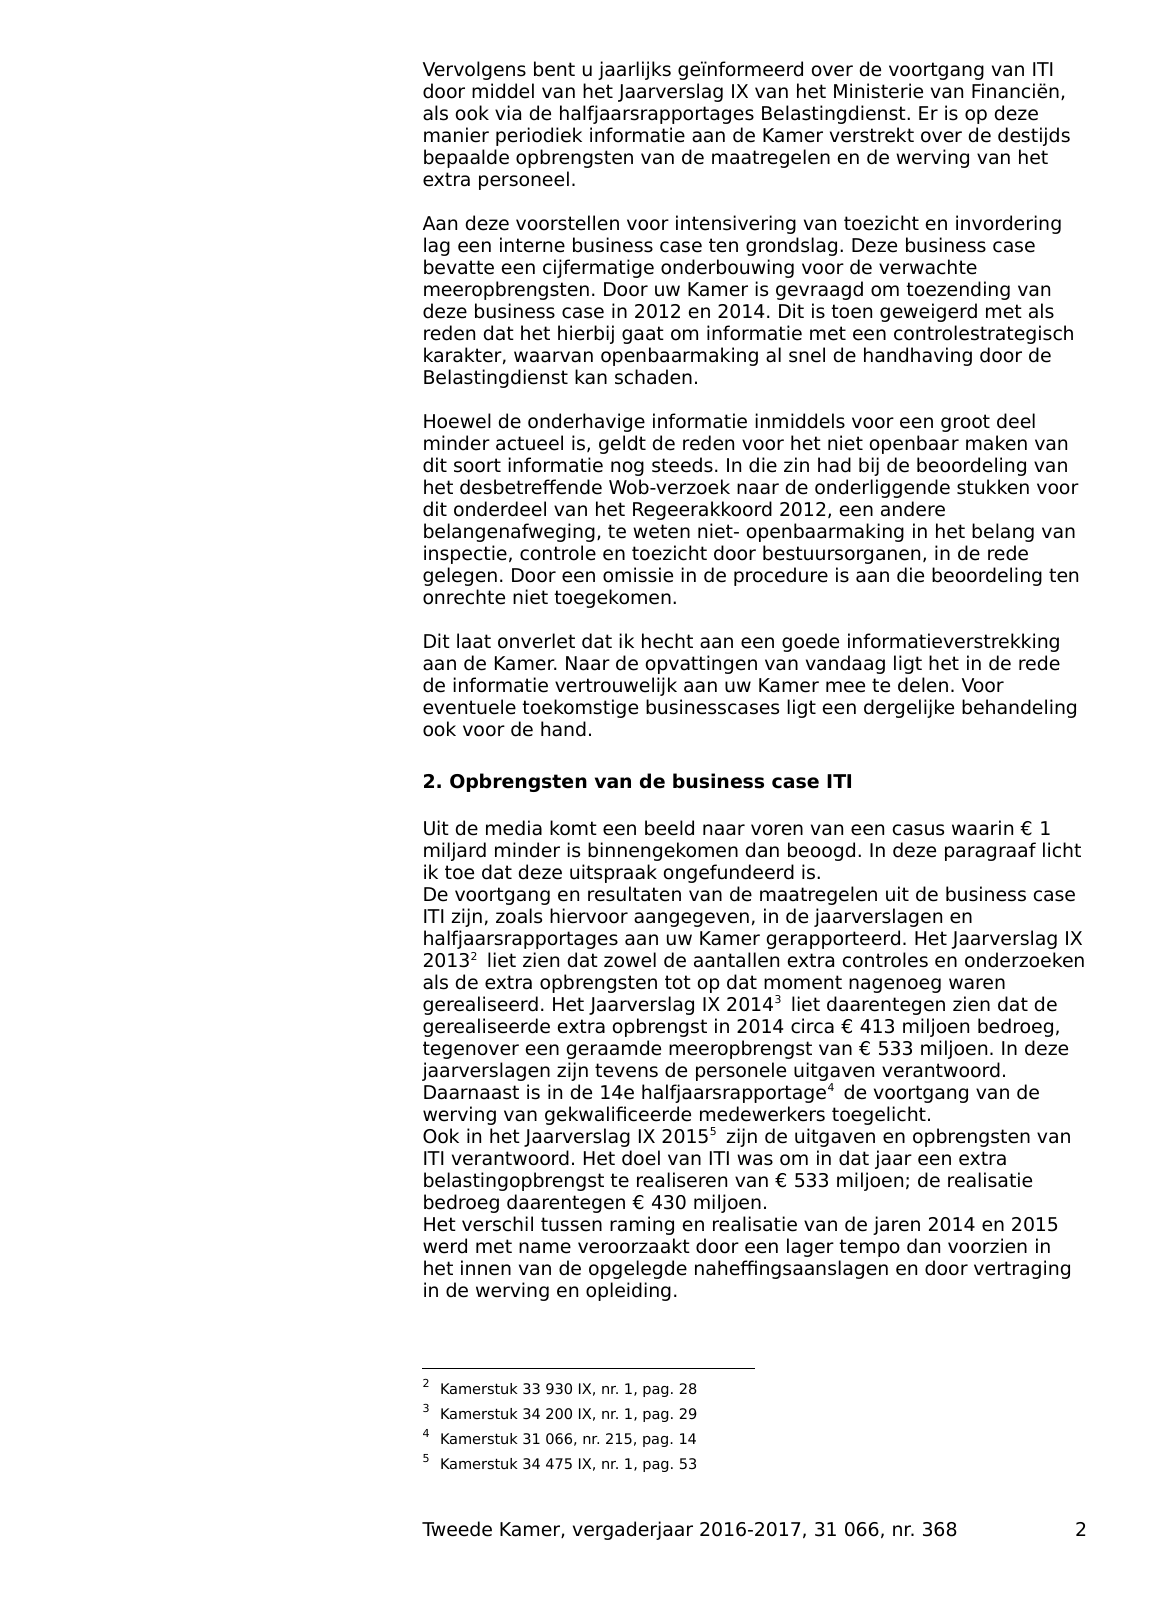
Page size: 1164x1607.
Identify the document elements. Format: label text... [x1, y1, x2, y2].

text Hoewel de onderhavige informatie inmiddels voor een groot deel minder actueel is, geldt de reden voor het niet openbaar maken van dit soort informatie nog steeds. In die zin had bij de beoordeling van het desbetreffende Wob-verzoek naar de onderliggende stukken voor dit onderdeel van het Regeerakkoord 2012, een andere belangenafweging, te weten niet- openbaarmaking in het belang van inspectie, controle en toezicht door bestuursorganen, in de rede gelegen. Door een omissie in de procedure is aan die beoordeling ten onrechte niet toegekomen. [422, 411, 1087, 609]
text De voortgang en resultaten van de maatregelen uit de business case ITI zijn, zoals hiervoor aangegeven, in de jaarverslagen en halfjaarsrapportages aan uw Kamer gerapporteerd. Het Jaarverslag IX 2013 liet zien dat zowel de aantallen extra controles en onderzoeken als de extra opbrengsten tot op dat moment nagenoeg waren gerealiseerd. Het Jaarverslag IX 2014 liet daarentegen zien dat de gerealiseerde extra opbrengst in 2014 circa € 413 miljoen bedroeg, tegenover een geraamde meeropbrengst van € 533 miljoen. In deze jaarverslagen zijn tevens de personele uitgaven verantwoord. Daarnaast is in de 14e halfjaarsrapportage de voortgang van de werving van gekwalificeerde medewerkers toegelicht. [422, 884, 1087, 1126]
text Dit laat onverlet dat ik hecht aan een goede informatieverstrekking aan de Kamer. Naar de opvattingen van vandaag ligt het in de rede de informatie vertrouwelijk aan uw Kamer mee te delen. Voor eventuele toekomstige businesscases ligt een dergelijke behandeling ook voor de hand. [422, 631, 1087, 741]
text Vervolgens bent u jaarlijks geïnformeerd over de voortgang van ITI door middel van het Jaarverslag IX van het Ministerie van Financiën, als ook via de halfjaarsrapportages Belastingdienst. Er is op deze manier periodiek informatie aan de Kamer verstrekt over de destijds bepaalde opbrengsten van de maatregelen en de werving van het extra personeel. [422, 59, 1087, 191]
text Kamerstuk 33 930 IX, nr. 1, pag. 28 [422, 1377, 1087, 1399]
text Kamerstuk 34 475 IX, nr. 1, pag. 53 [422, 1452, 1087, 1474]
text Aan deze voorstellen voor intensivering van toezicht en invordering lag een interne business case ten grondslag. Deze business case bevatte een cijfermatige onderbouwing voor de verwachte meeropbrengsten. Door uw Kamer is gevraagd om toezending van deze business case in 2012 en 2014. Dit is toen geweigerd met als reden dat het hierbij gaat om informatie met een controlestrategisch karakter, waarvan openbaarmaking al snel de handhaving door de Belastingdienst kan schaden. [422, 213, 1087, 389]
subtitle 2. Opbrengsten van de business case ITI [422, 771, 1087, 793]
text Kamerstuk 31 066, nr. 215, pag. 14 [422, 1427, 1087, 1449]
text Uit de media komt een beeld naar voren van een casus waarin € 1 miljard minder is binnengekomen dan beoogd. In deze paragraaf licht ik toe dat deze uitspraak ongefundeerd is. [422, 818, 1087, 884]
text Ook in het Jaarverslag IX 2015 zijn de uitgaven en opbrengsten van ITI verantwoord. Het doel van ITI was om in dat jaar een extra belastingopbrengst te realiseren van € 533 miljoen; de realisatie bedroeg daarentegen € 430 miljoen. [422, 1126, 1087, 1214]
text Kamerstuk 34 200 IX, nr. 1, pag. 29 [422, 1402, 1087, 1424]
text Het verschil tussen raming en realisatie van de jaren 2014 en 2015 werd met name veroorzaakt door een lager tempo dan voorzien in het innen van de opgelegde naheffingsaanslagen en door vertraging in de werving en opleiding. [422, 1214, 1087, 1302]
